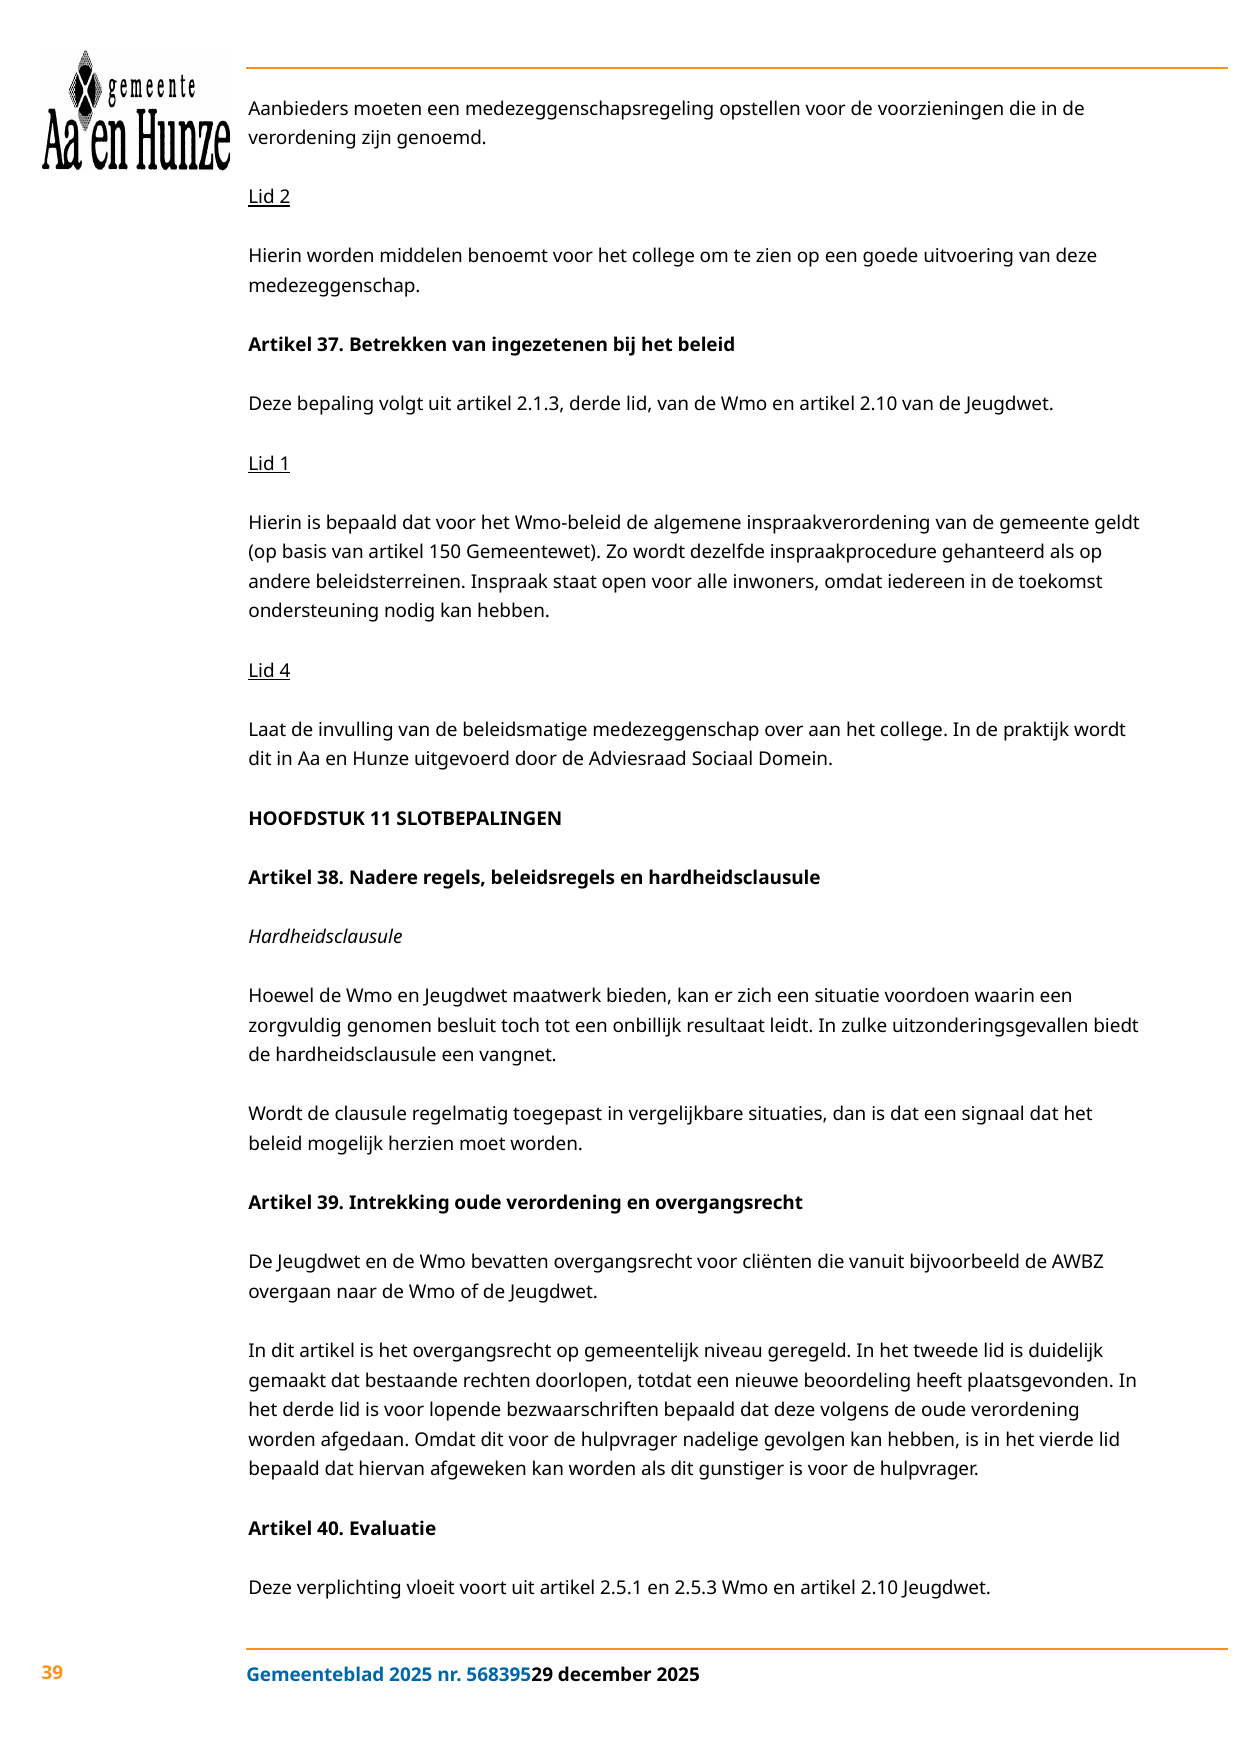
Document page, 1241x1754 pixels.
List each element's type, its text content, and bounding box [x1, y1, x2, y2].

text Artikel 40. Evaluatie [248, 1515, 1152, 1541]
text HOOFDSTUK 11 SLOTBEPALINGEN [248, 805, 1152, 831]
text Lid 4 [248, 657, 1152, 683]
text Wordt de clausule regelmatig toegepast in vergelijkbare situaties, dan is dat een signaal dat het beleid mogelijk herzien moet worden. [248, 1101, 1152, 1156]
text In dit artikel is het overgangsrecht op gemeentelijk niveau geregeld. In het tweede lid is duidelijk gemaakt dat bestaande rechten doorlopen, totdat een nieuwe beoordeling heeft plaatsgevonden. In het derde lid is voor lopende bezwaarschriften bepaald dat deze volgens de oude verordening worden afgedaan. Omdat dit voor de hulpvrager nadelige gevolgen kan hebben, is in het vierde lid bepaald dat hiervan afgeweken kan worden als dit gunstiger is voor de hulpvrager. [248, 1337, 1152, 1481]
text Artikel 38. Nadere regels, beleidsregels en hardheidsclausule [248, 864, 1152, 890]
text Artikel 37. Betrekken van ingezetenen bij het beleid [248, 331, 1152, 357]
text Laat de invulling van de beleidsmatige medezeggenschap over aan het college. In de praktijk wordt dit in Aa en Hunze uitgevoerd door de Adviesraad Sociaal Domein. [248, 716, 1152, 771]
text Hardheidsclausule [248, 923, 1152, 949]
text Hoewel de Wmo en Jeugdwet maatwerk bieden, kan er zich een situatie voordoen waarin een zorgvuldig genomen besluit toch tot een onbillijk resultaat leidt. In zulke uitzonderingsgevallen biedt de hardheidsclausule een vangnet. [248, 982, 1152, 1067]
text Hierin worden middelen benoemt voor het college om te zien op een goede uitvoering van deze medezeggenschap. [248, 243, 1152, 298]
text De Jeugdwet en de Wmo bevatten overgangsrecht voor cliënten die vanuit bijvoorbeeld de AWBZ overgaan naar de Wmo of de Jeugdwet. [248, 1248, 1152, 1304]
text Deze bepaling volgt uit artikel 2.1.3, derde lid, van de Wmo en artikel 2.10 van de Jeugdwet. [248, 391, 1152, 416]
text Aanbieders moeten een medezeggenschapsregeling opstellen voor de voorzieningen die in de verordening zijn genoemd. [248, 95, 1152, 150]
text Hierin is bepaald dat voor het Wmo-beleid de algemene inspraakverordening van de gemeente geldt (op basis van artikel 150 Gemeentewet). Zo wordt dezelfde inspraakprocedure gehanteerd als op andere beleidsterreinen. Inspraak staat open voor alle inwoners, omdat iedereen in de toekomst ondersteuning nodig kan hebben. [248, 509, 1152, 623]
text Deze verplichting vloeit voort uit artikel 2.5.1 en 2.5.3 Wmo en artikel 2.10 Jeugdwet. [248, 1574, 1152, 1600]
picture [41, 47, 231, 172]
text Lid 1 [248, 450, 1152, 476]
text Lid 2 [248, 183, 1152, 209]
text Artikel 39. Intrekking oude verordening en overgangsrecht [248, 1189, 1152, 1215]
